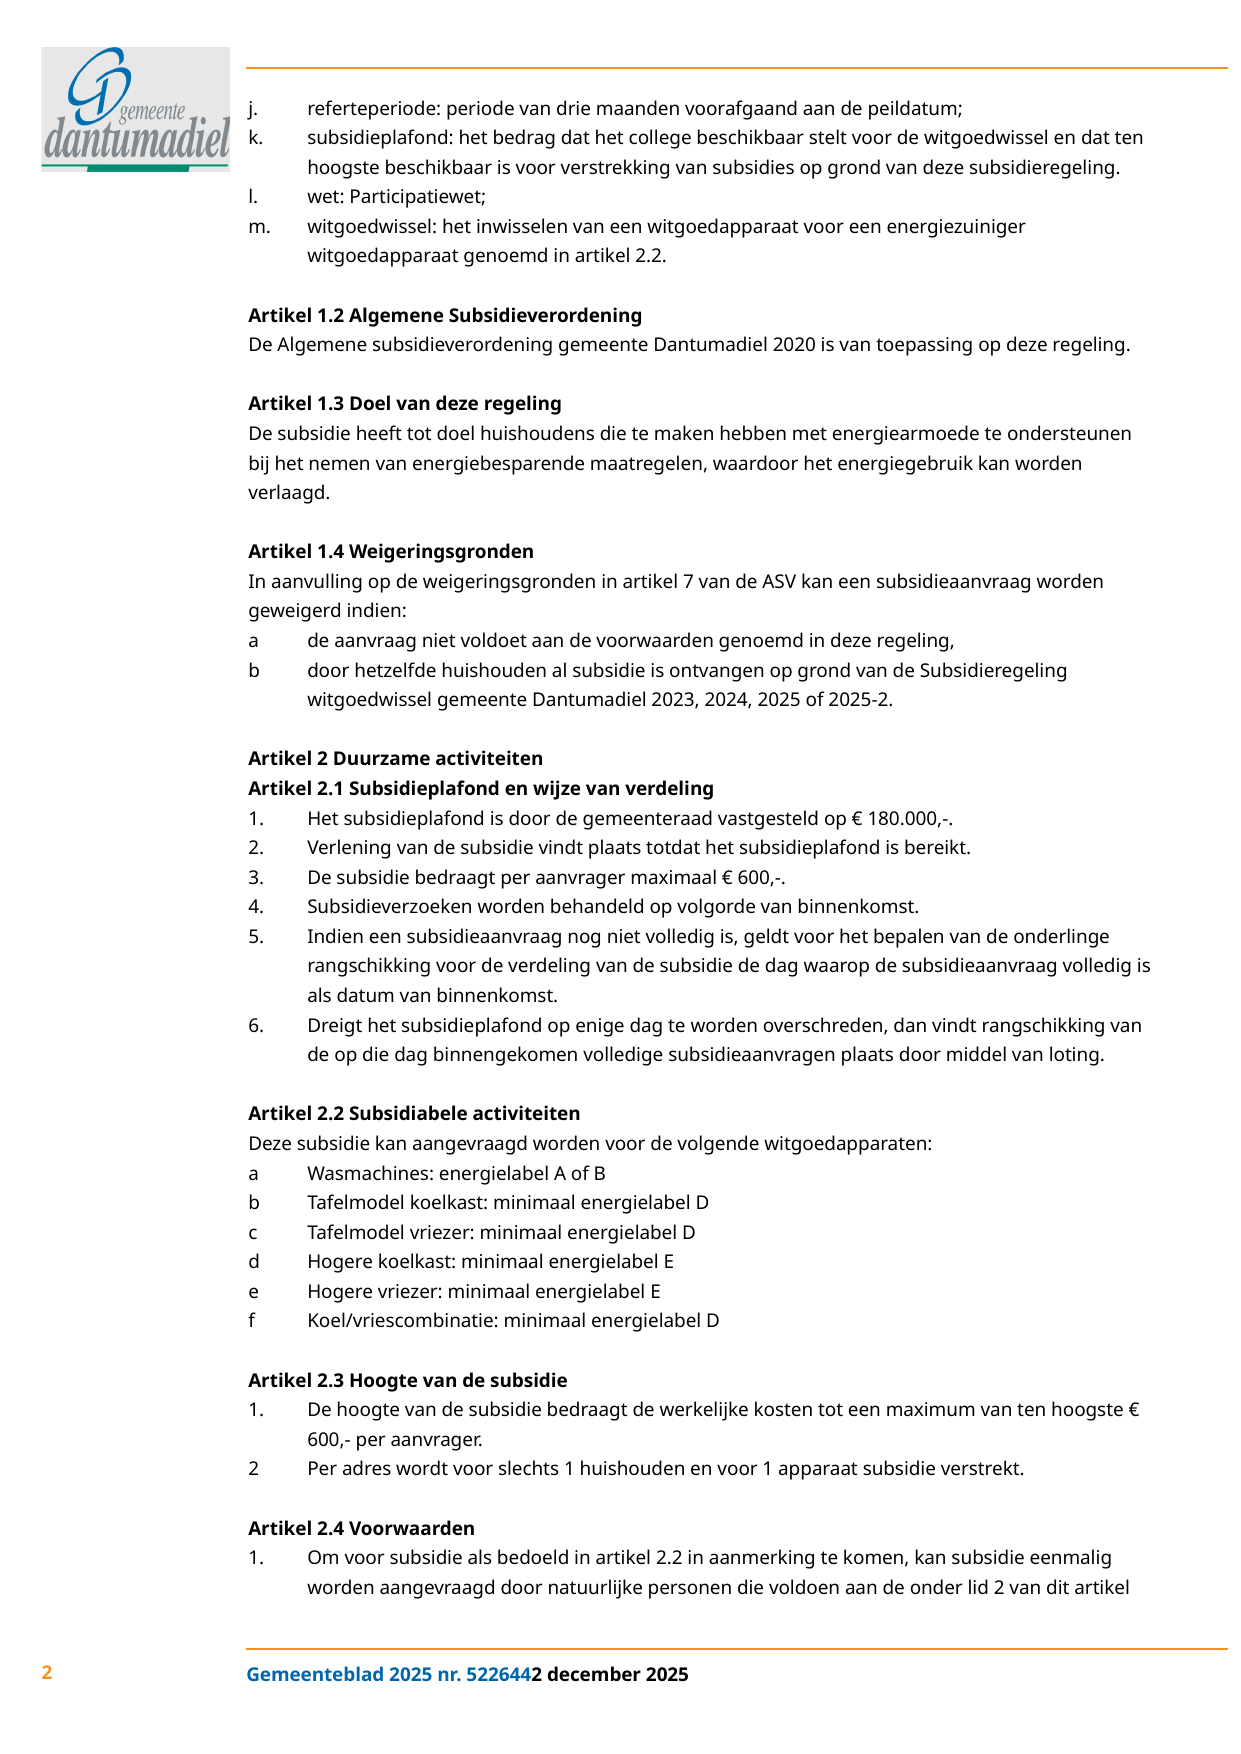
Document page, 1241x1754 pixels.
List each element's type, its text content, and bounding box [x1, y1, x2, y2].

text Artikel 2.1 Subsidieplafond en wijze van verdeling [248, 775, 1152, 801]
list Hogere koelkast: minimaal energielabel E [248, 1248, 1152, 1274]
text De subsidie heeft tot doel huishoudens die te maken hebben met energiearmoede te ondersteunen bij het nemen van energiebesparende maatregelen, waardoor het energiegebruik kan worden verlaagd. [248, 420, 1152, 505]
list Indien een subsidieaanvraag nog niet volledig is, geldt voor het bepalen van de onderlinge rangschikking voor de verdeling van de subsidie de dag waarop de subsidieaanvraag volledig is als datum van binnenkomst. [248, 923, 1152, 1008]
text Artikel 2.2 Subsidiabele activiteiten [248, 1101, 1152, 1126]
list Het subsidieplafond is door de gemeenteraad vastgesteld op € 180.000,-. [248, 805, 1152, 831]
picture [41, 47, 231, 172]
text Artikel 2 Duurzame activiteiten [248, 746, 1152, 771]
list subsidieplafond: het bedrag dat het college beschikbaar stelt voor de witgoedwissel en dat ten hoogste beschikbaar is voor verstrekking van subsidies op grond van deze subsidieregeling. [248, 124, 1152, 180]
text Artikel 1.3 Doel van deze regeling [248, 391, 1152, 416]
list Per adres wordt voor slechts 1 huishouden en voor 1 apparaat subsidie verstrekt. [248, 1456, 1152, 1481]
list Koel/vriescombinatie: minimaal energielabel D [248, 1308, 1152, 1333]
list referteperiode: periode van drie maanden voorafgaand aan de peildatum; [248, 95, 1152, 121]
text De Algemene subsidieverordening gemeente Dantumadiel 2020 is van toepassing op deze regeling. [248, 331, 1152, 357]
list Subsidieverzoeken worden behandeld op volgorde van binnenkomst. [248, 893, 1152, 919]
list Hogere vriezer: minimaal energielabel E [248, 1278, 1152, 1304]
list Dreigt het subsidieplafond op enige dag te worden overschreden, dan vindt rangschikking van de op die dag binnengekomen volledige subsidieaanvragen plaats door middel van loting. [248, 1012, 1152, 1067]
text Deze subsidie kan aangevraagd worden voor de volgende witgoedapparaten: [248, 1130, 1152, 1156]
list De hoogte van de subsidie bedraagt de werkelijke kosten tot een maximum van ten hoogste € 600,- per aanvrager. [248, 1396, 1152, 1452]
list Tafelmodel vriezer: minimaal energielabel D [248, 1219, 1152, 1245]
list de aanvraag niet voldoet aan de voorwaarden genoemd in deze regeling, [248, 627, 1152, 653]
list Tafelmodel koelkast: minimaal energielabel D [248, 1189, 1152, 1215]
list witgoedwissel: het inwisselen van een witgoedapparaat voor een energiezuiniger witgoedapparaat genoemd in artikel 2.2. [248, 213, 1152, 268]
list wet: Participatiewet; [248, 183, 1152, 209]
text Artikel 2.3 Hoogte van de subsidie [248, 1367, 1152, 1393]
text Artikel 2.4 Voorwaarden [248, 1515, 1152, 1541]
text In aanvulling op de weigeringsgronden in artikel 7 van de ASV kan een subsidieaanvraag worden geweigerd indien: [248, 568, 1152, 623]
text Artikel 1.2 Algemene Subsidieverordening [248, 302, 1152, 328]
text Artikel 1.4 Weigeringsgronden [248, 538, 1152, 564]
list Wasmachines: energielabel A of B [248, 1160, 1152, 1186]
list De subsidie bedraagt per aanvrager maximaal € 600,-. [248, 864, 1152, 890]
list door hetzelfde huishouden al subsidie is ontvangen op grond van de Subsidieregeling witgoedwissel gemeente Dantumadiel 2023, 2024, 2025 of 2025-2. [248, 657, 1152, 712]
list Verlening van de subsidie vindt plaats totdat het subsidieplafond is bereikt. [248, 834, 1152, 860]
list Om voor subsidie als bedoeld in artikel 2.2 in aanmerking te komen, kan subsidie eenmalig worden aangevraagd door natuurlijke personen die voldoen aan de onder lid 2 van dit artikel [248, 1544, 1152, 1600]
